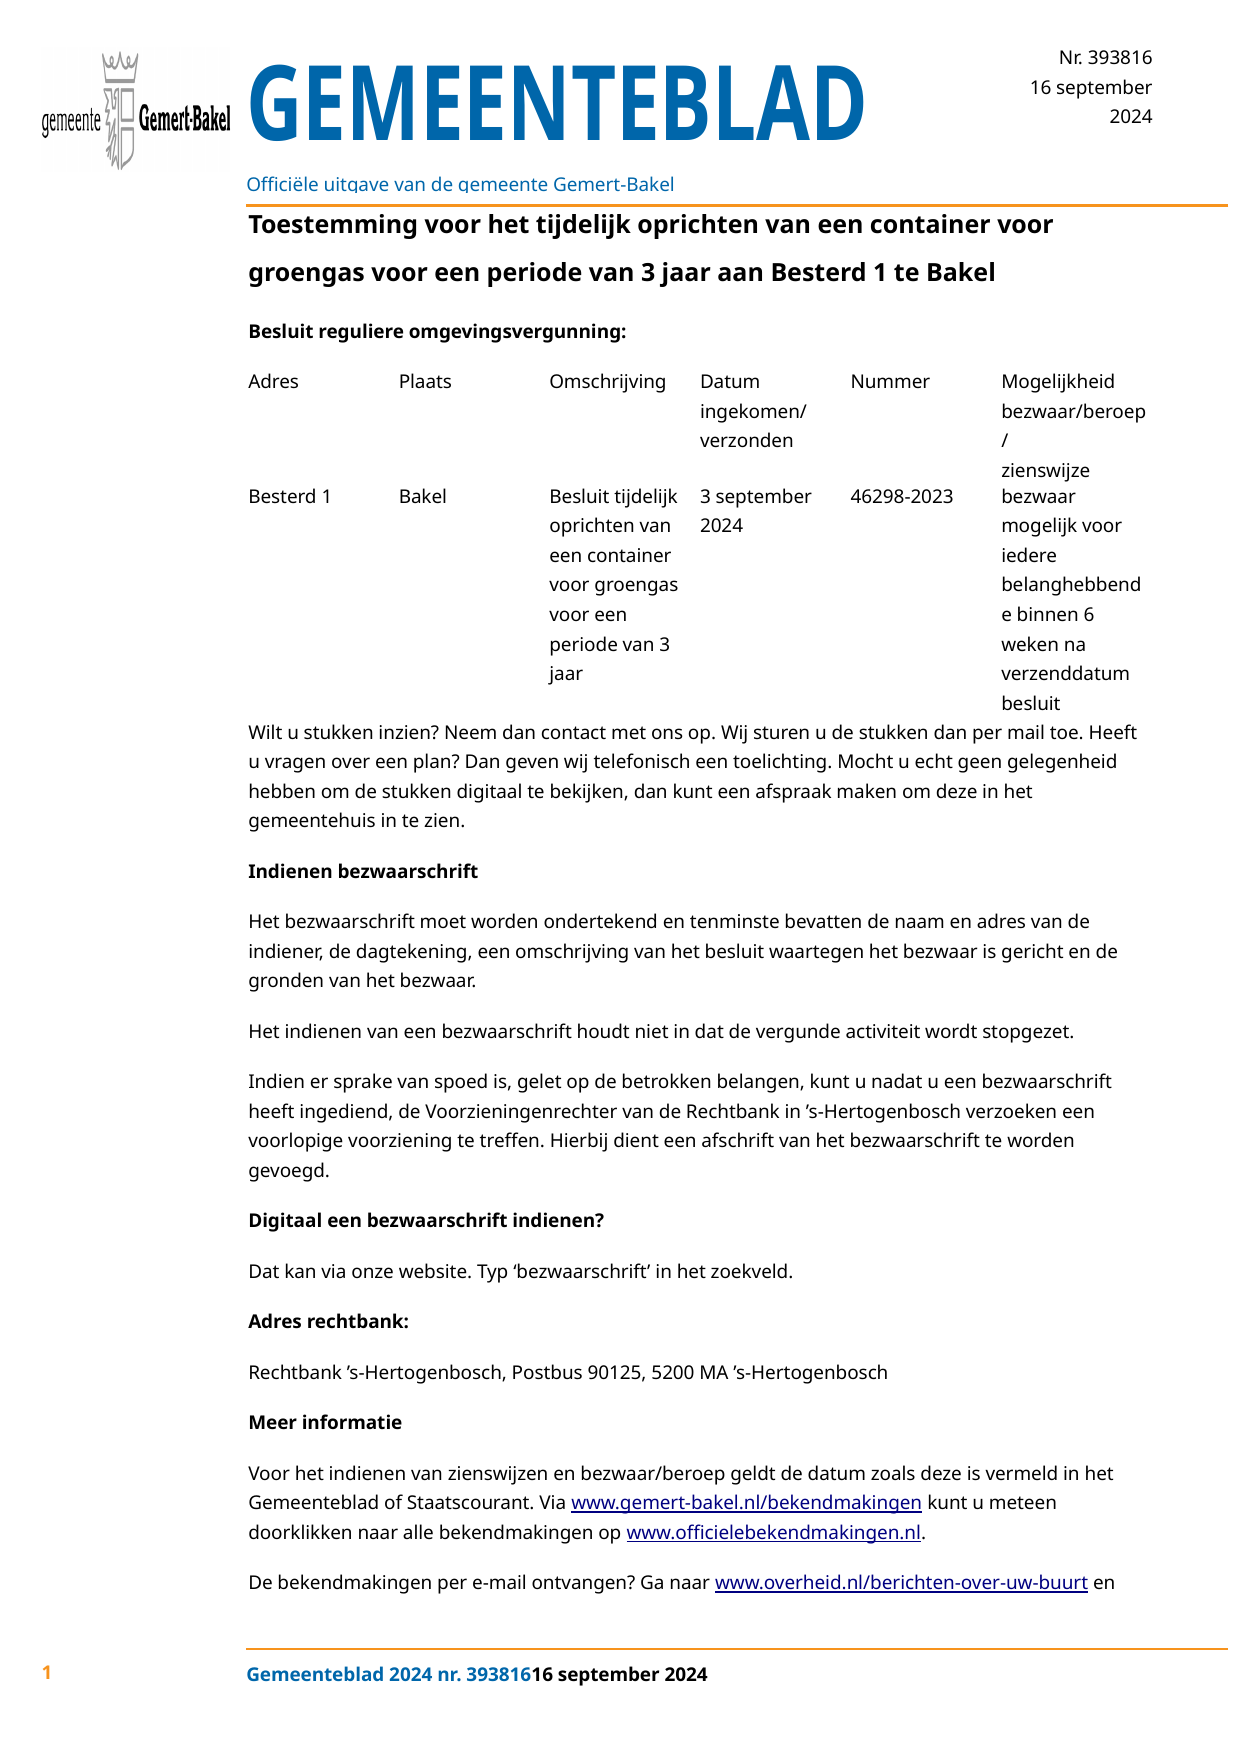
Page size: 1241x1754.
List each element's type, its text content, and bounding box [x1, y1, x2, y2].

table_cell Besluit tijdelijk oprichten van een container voor groengas voor een periode van 3 jaar [549, 483, 700, 716]
text Het indienen van een bezwaarschrift houdt niet in dat de vergunde activiteit wordt stopgezet. [248, 1018, 1152, 1044]
text Wilt u stukken inzien? Neem dan contact met ons op. Wij sturen u de stukken dan per mail toe. Heeft u vragen over een plan? Dan geven wij telefonisch een toelichting. Mocht u echt geen gelegenheid hebben om de stukken digitaal te bekijken, dan kunt een afspraak maken om deze in het gemeentehuis in te zien. [248, 719, 1152, 833]
table_cell bezwaar mogelijk voor iedere belanghebbende binnen 6 weken na verzenddatum besluit [1001, 483, 1152, 716]
table_cell 3 september 2024 [700, 483, 850, 716]
picture [41, 47, 231, 172]
table_header Nummer [850, 369, 1001, 483]
table_header Adres [248, 369, 398, 483]
text Het bezwaarschrift moet worden ondertekend en tenminste bevatten de naam en adres van de indiener, de dagtekening, een omschrijving van het besluit waartegen het bezwaar is gericht en de gronden van het bezwaar. [248, 908, 1152, 993]
table_header Plaats [399, 369, 549, 483]
text Meer informatie [248, 1409, 1152, 1435]
table_header Mogelijkheid bezwaar/beroep/ zienswijze [1001, 369, 1152, 483]
table_cell 46298-2023 [850, 483, 1001, 716]
table_header Omschrijving [549, 369, 700, 483]
text Indien er sprake van spoed is, gelet op de betrokken belangen, kunt u nadat u een bezwaarschrift heeft ingediend, de Voorzieningenrechter van de Rechtbank in ’s-Hertogenbosch verzoeken een voorlopige voorziening te treffen. Hierbij dient een afschrift van het bezwaarschrift te worden gevoegd. [248, 1068, 1152, 1183]
text Voor het indienen van zienswijzen en bezwaar/beroep geldt de datum zoals deze is vermeld in het Gemeenteblad of Staatscourant. Via www.gemert-bakel.nl/bekendmakingen kunt u meteen doorklikken naar alle bekendmakingen op www.officielebekendmakingen.nl. [248, 1460, 1152, 1545]
text Digitaal een bezwaarschrift indienen? [248, 1208, 1152, 1233]
text Indienen bezwaarschrift [248, 858, 1152, 884]
text De bekendmakingen per e-mail ontvangen? Ga naar www.overheid.nl/berichten-over-uw-buurt en [248, 1569, 1152, 1595]
table_cell Bakel [399, 483, 549, 716]
table_cell Besterd 1 [248, 483, 398, 716]
text Rechtbank ’s-Hertogenbosch, Postbus 90125, 5200 MA ’s-Hertogenbosch [248, 1359, 1152, 1385]
text Adres rechtbank: [248, 1308, 1152, 1334]
text Toestemming voor het tijdelijk oprichten van een container voor groengas voor een periode van 3 jaar aan Besterd 1 te Bakel [248, 207, 1152, 288]
text Dat kan via onze website. Typ ‘bezwaarschrift’ in het zoekveld. [248, 1258, 1152, 1284]
text Besluit reguliere omgevingsvergunning: [248, 318, 1152, 344]
table_header Datum ingekomen/ verzonden [700, 369, 850, 483]
